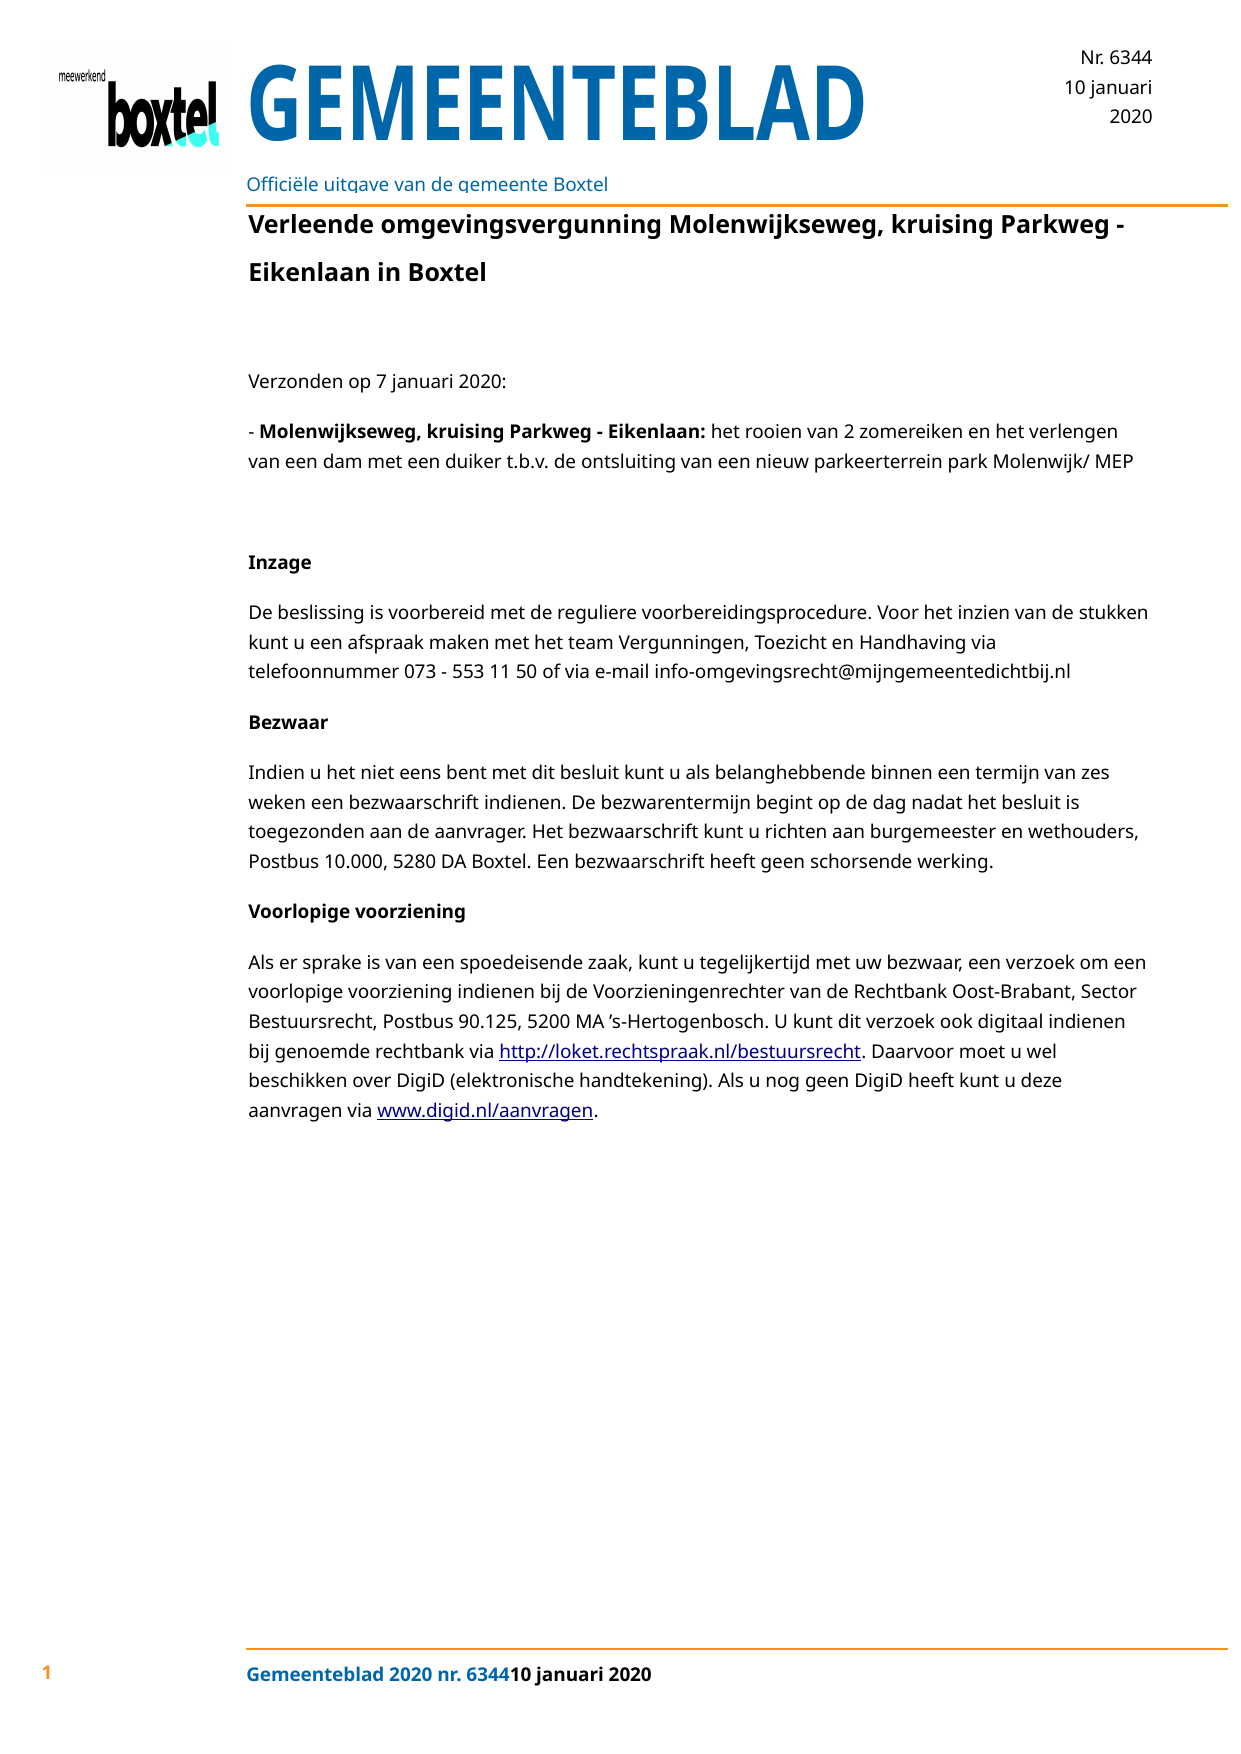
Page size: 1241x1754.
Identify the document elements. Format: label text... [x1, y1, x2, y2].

text Voorlopige voorziening [248, 899, 1152, 924]
text Indien u het niet eens bent met dit besluit kunt u als belanghebbende binnen een termijn van zes weken een bezwaarschrift indienen. De bezwarentermijn begint op de dag nadat het besluit is toegezonden aan de aanvrager. Het bezwaarschrift kunt u richten aan burgemeester en wethouders, Postbus 10.000, 5280 DA Boxtel. Een bezwaarschrift heeft geen schorsende werking. [248, 759, 1152, 874]
text Inzage [248, 549, 1152, 575]
text Verzonden op 7 januari 2020: [248, 368, 1152, 394]
text Bezwaar [248, 709, 1152, 735]
text De beslissing is voorbereid met de reguliere voorbereidingsprocedure. Voor het inzien van de stukken kunt u een afspraak maken met het team Vergunningen, Toezicht en Handhaving via telefoonnummer 073 - 553 11 50 of via e-mail info-omgevingsrecht@mijngemeentedichtbij.nl [248, 599, 1152, 684]
picture [41, 47, 231, 172]
text - Molenwijkseweg, kruising Parkweg - Eikenlaan: het rooien van 2 zomereiken en het verlengen van een dam met een duiker t.b.v. de ontsluiting van een nieuw parkeerterrein park Molenwijk/ MEP [248, 419, 1152, 474]
text Verleende omgevingsvergunning Molenwijkseweg, kruising Parkweg - Eikenlaan in Boxtel [248, 207, 1152, 288]
text Als er sprake is van een spoedeisende zaak, kunt u tegelijkertijd met uw bezwaar, een verzoek om een voorlopige voorziening indienen bij de Voorzieningenrechter van de Rechtbank Oost-Brabant, Sector Bestuursrecht, Postbus 90.125, 5200 MA ’s-Hertogenbosch. U kunt dit verzoek ook digitaal indienen bij genoemde rechtbank via http://loket.rechtspraak.nl/bestuursrecht. Daarvoor moet u wel beschikken over DigiD (elektronische handtekening). Als u nog geen DigiD heeft kunt u deze aanvragen via www.digid.nl/aanvragen. [248, 949, 1152, 1123]
